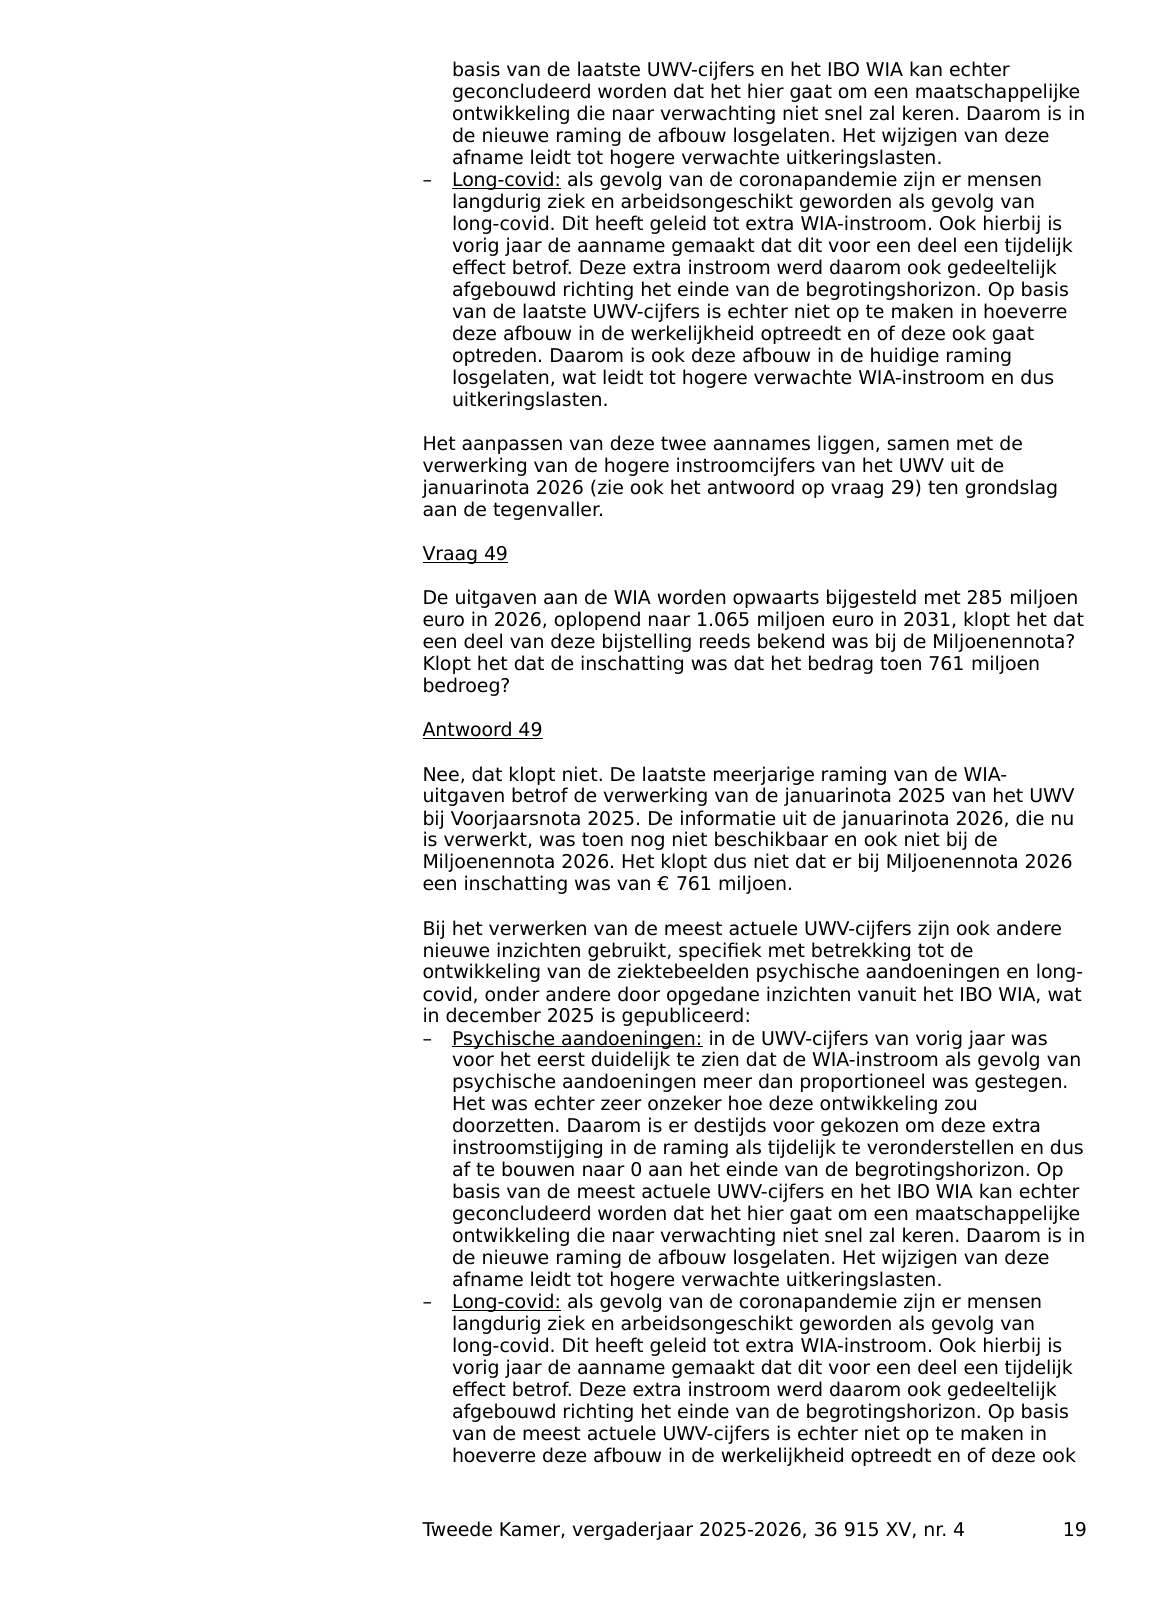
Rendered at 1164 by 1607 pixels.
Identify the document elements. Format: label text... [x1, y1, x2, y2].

text – Psychische aandoeningen: in de UWV-cijfers van vorig jaar was voor het eerst duidelijk te zien dat de WIA-instroom als gevolg van psychische aandoeningen meer dan proportioneel was gestegen. Het was echter zeer onzeker hoe deze ontwikkeling zou doorzetten. Daarom is er destijds voor gekozen om deze extra instroomstijging in de raming als tijdelijk te veronderstellen en dus af te bouwen naar 0 aan het einde van de begrotingshorizon. Op basis van de meest actuele UWV-cijfers en het IBO WIA kan echter geconcludeerd worden dat het hier gaat om een maatschappelijke ontwikkeling die naar verwachting niet snel zal keren. Daarom is in de nieuwe raming de afbouw losgelaten. Het wijzigen van deze afname leidt tot hogere verwachte uitkeringslasten. [422, 1027, 1087, 1291]
text – Long-covid: als gevolg van de coronapandemie zijn er mensen langdurig ziek en arbeidsongeschikt geworden als gevolg van long-covid. Dit heeft geleid tot extra WIA-instroom. Ook hierbij is vorig jaar de aanname gemaakt dat dit voor een deel een tijdelijk effect betrof. Deze extra instroom werd daarom ook gedeeltelijk afgebouwd richting het einde van de begrotingshorizon. Op basis van de laatste UWV-cijfers is echter niet op te maken in hoeverre deze afbouw in de werkelijkheid optreedt en of deze ook gaat optreden. Daarom is ook deze afbouw in de huidige raming losgelaten, wat leidt tot hogere verwachte WIA-instroom en dus uitkeringslasten. [422, 169, 1087, 411]
text – Long-covid: als gevolg van de coronapandemie zijn er mensen langdurig ziek en arbeidsongeschikt geworden als gevolg van long-covid. Dit heeft geleid tot extra WIA-instroom. Ook hierbij is vorig jaar de aanname gemaakt dat dit voor een deel een tijdelijk effect betrof. Deze extra instroom werd daarom ook gedeeltelijk afgebouwd richting het einde van de begrotingshorizon. Op basis van de meest actuele UWV-cijfers is echter niet op te maken in hoeverre deze afbouw in de werkelijkheid optreedt en of deze ook [422, 1291, 1087, 1467]
subtitle Antwoord 49 [422, 719, 1087, 741]
text Het aanpassen van deze twee aannames liggen, samen met de verwerking van de hogere instroomcijfers van het UWV uit de januarinota 2026 (zie ook het antwoord op vraag 29) ten grondslag aan de tegenvaller. [422, 433, 1087, 521]
subtitle Vraag 49 [422, 543, 1087, 565]
text De uitgaven aan de WIA worden opwaarts bijgesteld met 285 miljoen euro in 2026, oplopend naar 1.065 miljoen euro in 2031, klopt het dat een deel van deze bijstelling reeds bekend was bij de Miljoenennota? Klopt het dat de inschatting was dat het bedrag toen 761 miljoen bedroeg? [422, 587, 1087, 697]
text basis van de laatste UWV-cijfers en het IBO WIA kan echter geconcludeerd worden dat het hier gaat om een maatschappelijke ontwikkeling die naar verwachting niet snel zal keren. Daarom is in de nieuwe raming de afbouw losgelaten. Het wijzigen van deze afname leidt tot hogere verwachte uitkeringslasten. [422, 59, 1087, 169]
text Nee, dat klopt niet. De laatste meerjarige raming van de WIA-uitgaven betrof de verwerking van de januarinota 2025 van het UWV bij Voorjaarsnota 2025. De informatie uit de januarinota 2026, die nu is verwerkt, was toen nog niet beschikbaar en ook niet bij de Miljoenennota 2026. Het klopt dus niet dat er bij Miljoenennota 2026 een inschatting was van € 761 miljoen. [422, 763, 1087, 895]
text Bij het verwerken van de meest actuele UWV-cijfers zijn ook andere nieuwe inzichten gebruikt, specifiek met betrekking tot de ontwikkeling van de ziektebeelden psychische aandoeningen en long-covid, onder andere door opgedane inzichten vanuit het IBO WIA, wat in december 2025 is gepubliceerd: [422, 917, 1087, 1027]
